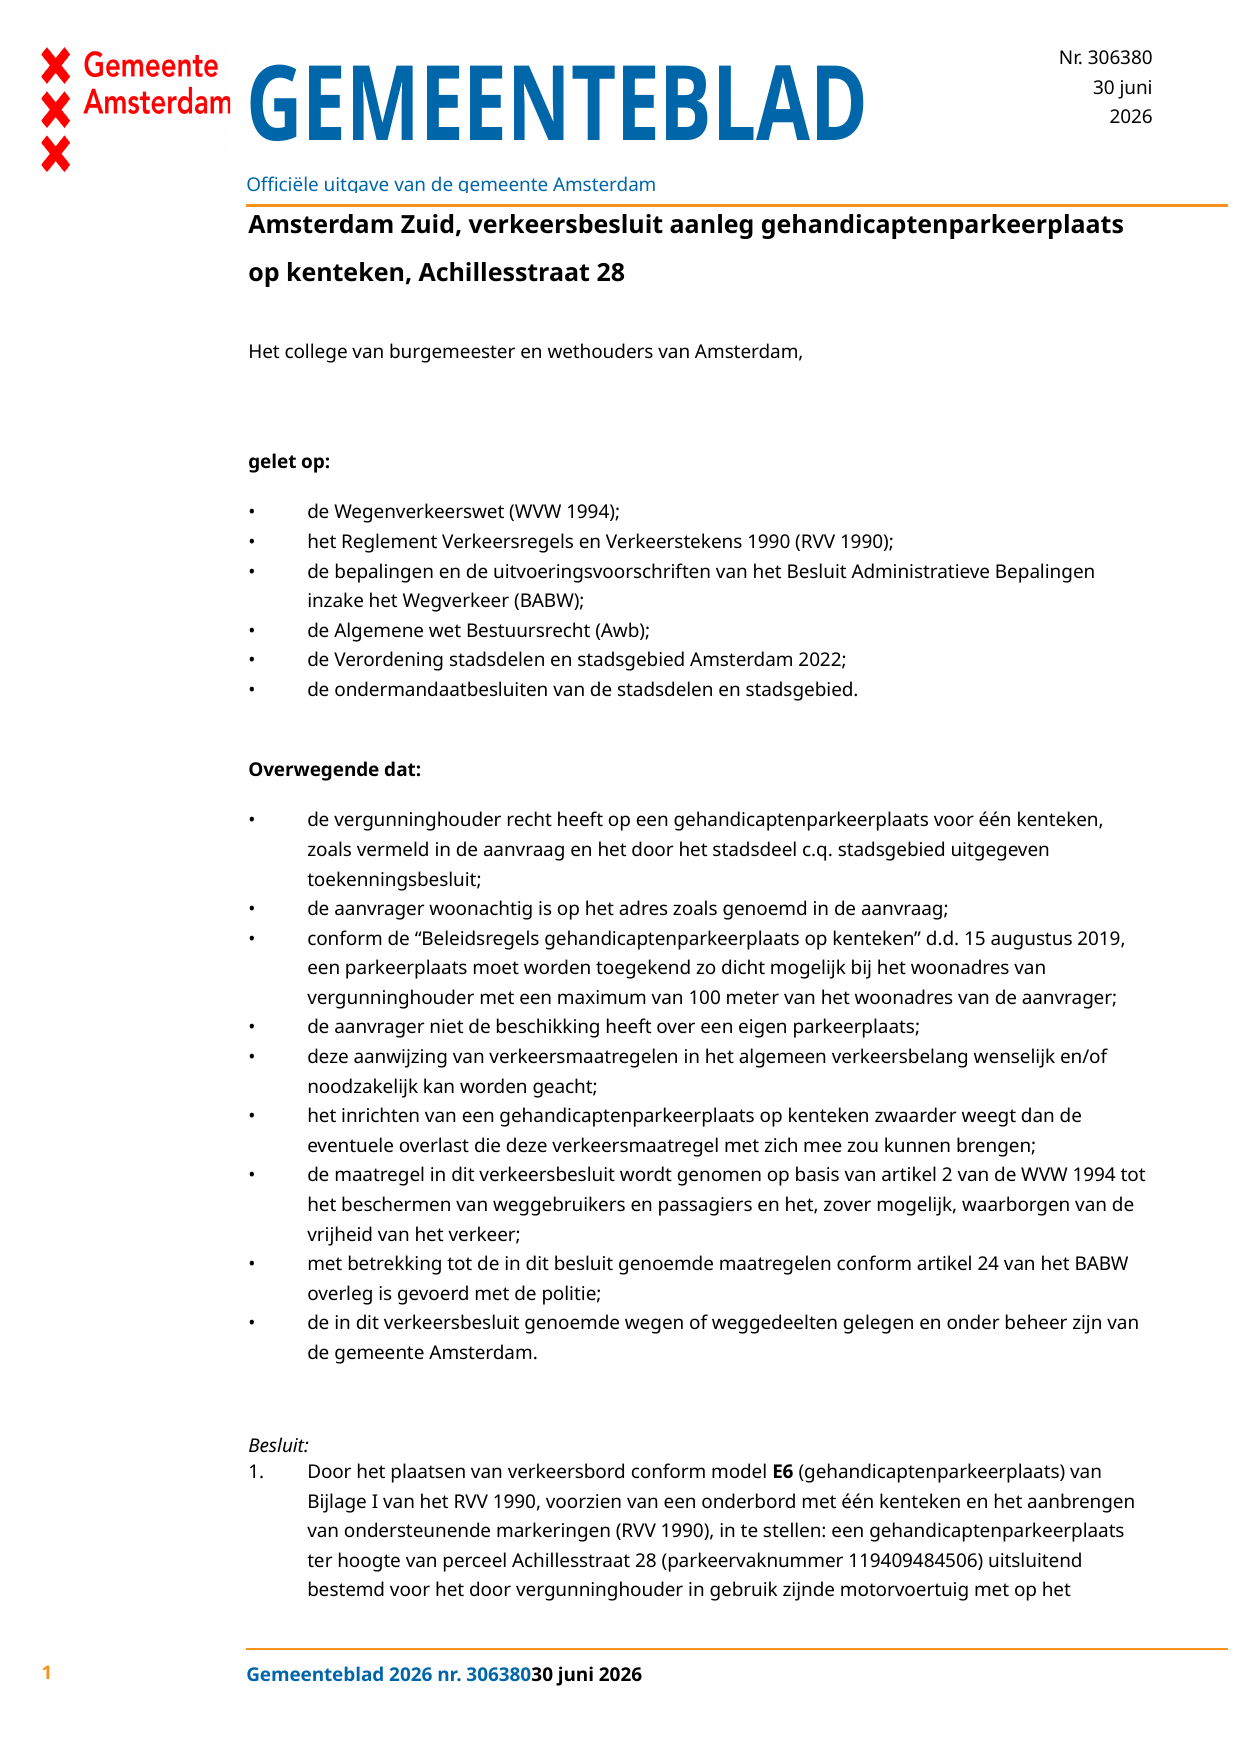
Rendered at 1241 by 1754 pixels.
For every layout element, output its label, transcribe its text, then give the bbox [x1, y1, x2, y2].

list de in dit verkeersbesluit genoemde wegen of weggedeelten gelegen en onder beheer zijn van de gemeente Amsterdam. [248, 1309, 1152, 1365]
text Het college van burgemeester en wethouders van Amsterdam, [248, 339, 1152, 364]
text Overwegende dat: [248, 756, 1152, 782]
list Door het plaatsen van verkeersbord conform model E6 (gehandicaptenparkeerplaats) van Bijlage I van het RVV 1990, voorzien van een onderbord met één kenteken en het aanbrengen van ondersteunende markeringen (RVV 1990), in te stellen: een gehandicaptenparkeerplaats ter hoogte van perceel Achillesstraat 28 (parkeervaknummer 119409484506) uitsluitend bestemd voor het door vergunninghouder in gebruik zijnde motorvoertuig met op het [248, 1458, 1152, 1602]
list de Wegenverkeerswet (WVW 1994); [248, 499, 1152, 524]
text gelet op: [248, 448, 1152, 474]
list conform de “Beleidsregels gehandicaptenparkeerplaats op kenteken” d.d. 15 augustus 2019, een parkeerplaats moet worden toegekend zo dicht mogelijk bij het woonadres van vergunninghouder met een maximum van 100 meter van het woonadres van de aanvrager; [248, 925, 1152, 1010]
list de aanvrager niet de beschikking heeft over een eigen parkeerplaats; [248, 1014, 1152, 1039]
list de maatregel in dit verkeersbesluit wordt genomen op basis van artikel 2 van de WVW 1994 tot het beschermen van weggebruikers en passagiers en het, zover mogelijk, waarborgen van de vrijheid van het verkeer; [248, 1162, 1152, 1246]
list met betrekking tot de in dit besluit genoemde maatregelen conform artikel 24 van het BABW overleg is gevoerd met de politie; [248, 1250, 1152, 1306]
list deze aanwijzing van verkeersmaatregelen in het algemeen verkeersbelang wenselijk en/of noodzakelijk kan worden geacht; [248, 1043, 1152, 1098]
list de aanvrager woonachtig is op het adres zoals genoemd in de aanvraag; [248, 895, 1152, 921]
list de ondermandaatbesluiten van de stadsdelen en stadsgebied. [248, 676, 1152, 702]
picture [41, 47, 231, 172]
list de vergunninghouder recht heeft op een gehandicaptenparkeerplaats voor één kenteken, zoals vermeld in de aanvraag en het door het stadsdeel c.q. stadsgebied uitgegeven toekenningsbesluit; [248, 807, 1152, 891]
list het inrichten van een gehandicaptenparkeerplaats op kenteken zwaarder weegt dan de eventuele overlast die deze verkeersmaatregel met zich mee zou kunnen brengen; [248, 1102, 1152, 1158]
list de bepalingen en de uitvoeringsvoorschriften van het Besluit Administratieve Bepalingen inzake het Wegverkeer (BABW); [248, 558, 1152, 613]
list het Reglement Verkeersregels en Verkeerstekens 1990 (RVV 1990); [248, 528, 1152, 554]
text Amsterdam Zuid, verkeersbesluit aanleg gehandicaptenparkeerplaats op kenteken, Achillesstraat 28 [248, 207, 1152, 288]
list de Algemene wet Bestuursrecht (Awb); [248, 617, 1152, 643]
list de Verordening stadsdelen en stadsgebied Amsterdam 2022; [248, 647, 1152, 672]
text Besluit: [248, 1433, 1152, 1458]
